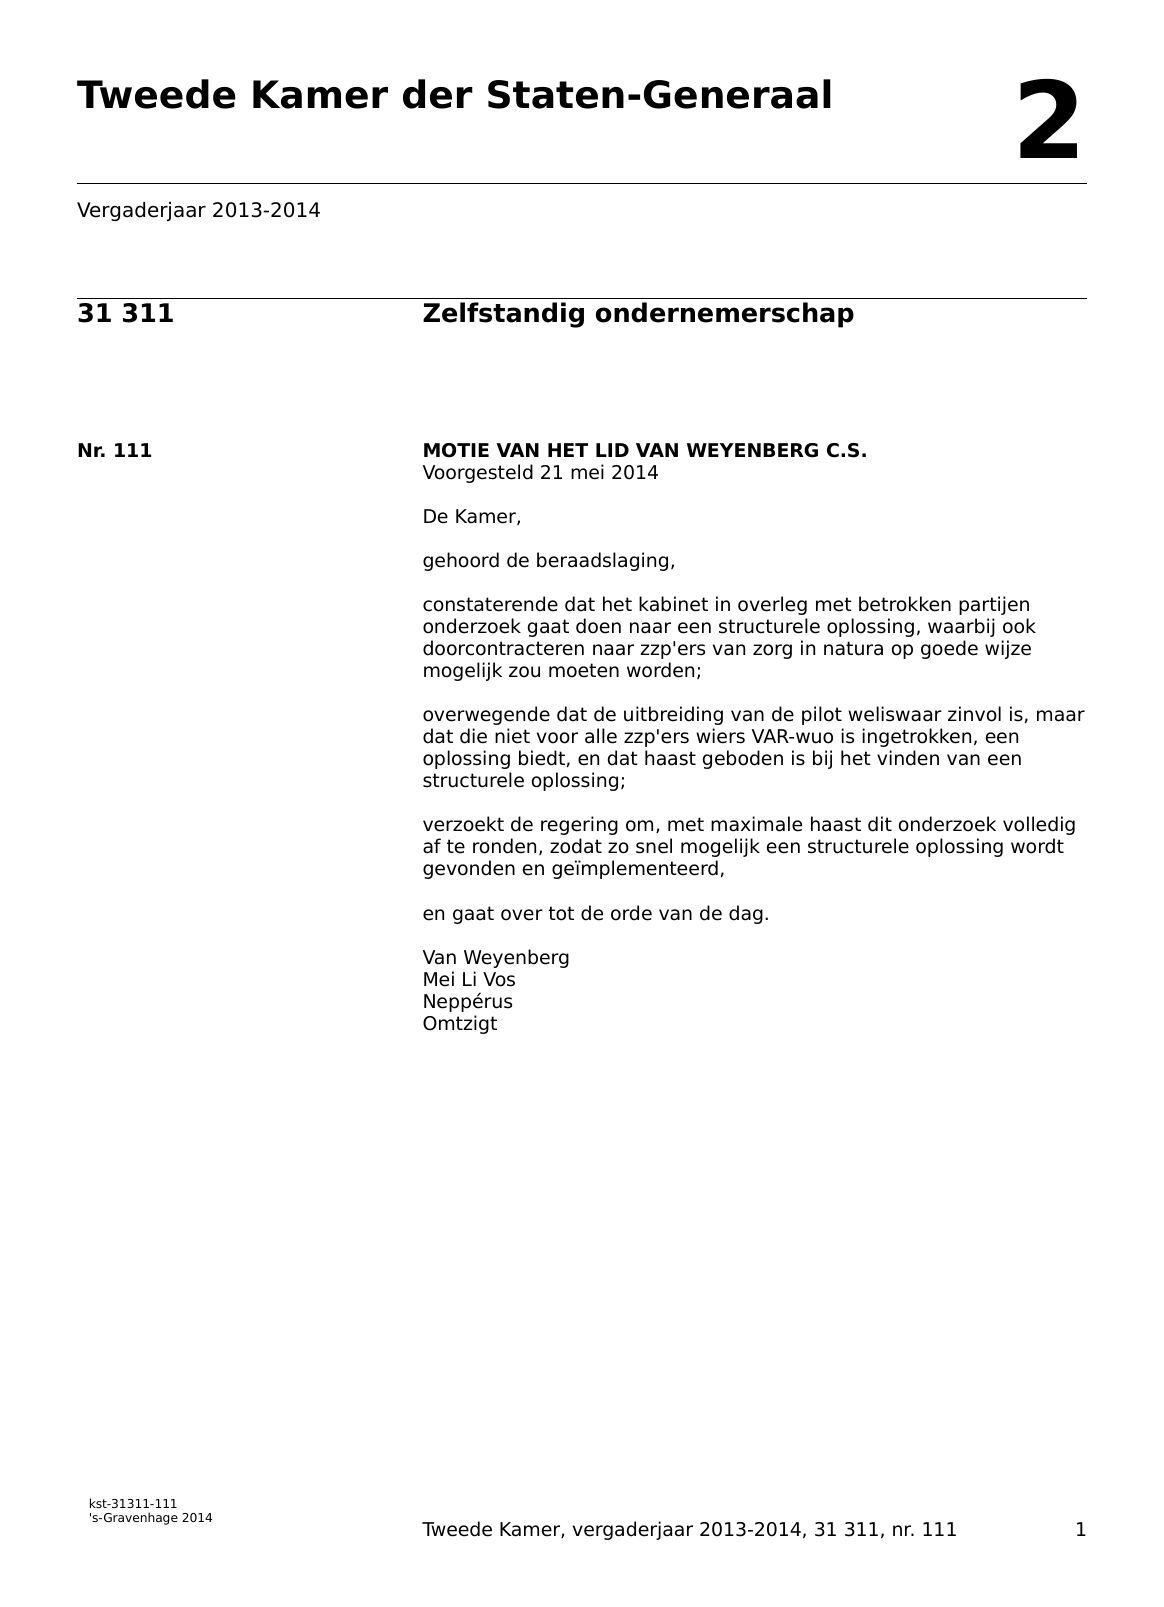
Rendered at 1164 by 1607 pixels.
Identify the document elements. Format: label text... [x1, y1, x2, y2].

text verzoekt de regering om, met maximale haast dit onderzoek volledig af te ronden, zodat zo snel mogelijk een structurele oplossing wordt gevonden en geïmplementeerd, [422, 814, 1087, 880]
table_header Tweede Kamer der Staten-Generaal [77, 59, 886, 183]
text Mei Li Vos [422, 969, 1087, 991]
subtitle Nr. 111 MOTIE VAN HET LID VAN WEYENBERG C.S. [77, 440, 1087, 462]
text De Kamer, [422, 506, 1087, 528]
text en gaat over tot de orde van de dag. [422, 902, 1087, 924]
subtitle 31 311 Zelfstandig ondernemerschap [77, 299, 1087, 329]
text Neppérus [422, 991, 1087, 1013]
text kst-31311-111 [88, 1497, 323, 1511]
table_cell Vergaderjaar 2013-2014 [77, 184, 1087, 298]
text constaterende dat het kabinet in overleg met betrokken partijen onderzoek gaat doen naar een structurele oplossing, waarbij ook doorcontracteren naar zzp'ers van zorg in natura op goede wijze mogelijk zou moeten worden; [422, 594, 1087, 682]
text Omtzigt [422, 1013, 1087, 1034]
text overwegende dat de uitbreiding van de pilot weliswaar zinvol is, maar dat die niet voor alle zzp'ers wiers VAR-wuo is ingetrokken, een oplossing biedt, en dat haast geboden is bij het vinden van een structurele oplossing; [422, 704, 1087, 792]
text gehoord de beraadslaging, [422, 550, 1087, 572]
text Voorgesteld 21 mei 2014 [422, 462, 1087, 484]
text Van Weyenberg [422, 947, 1087, 969]
text 's-Gravenhage 2014 [88, 1511, 323, 1525]
table_header 2 [886, 59, 1087, 183]
